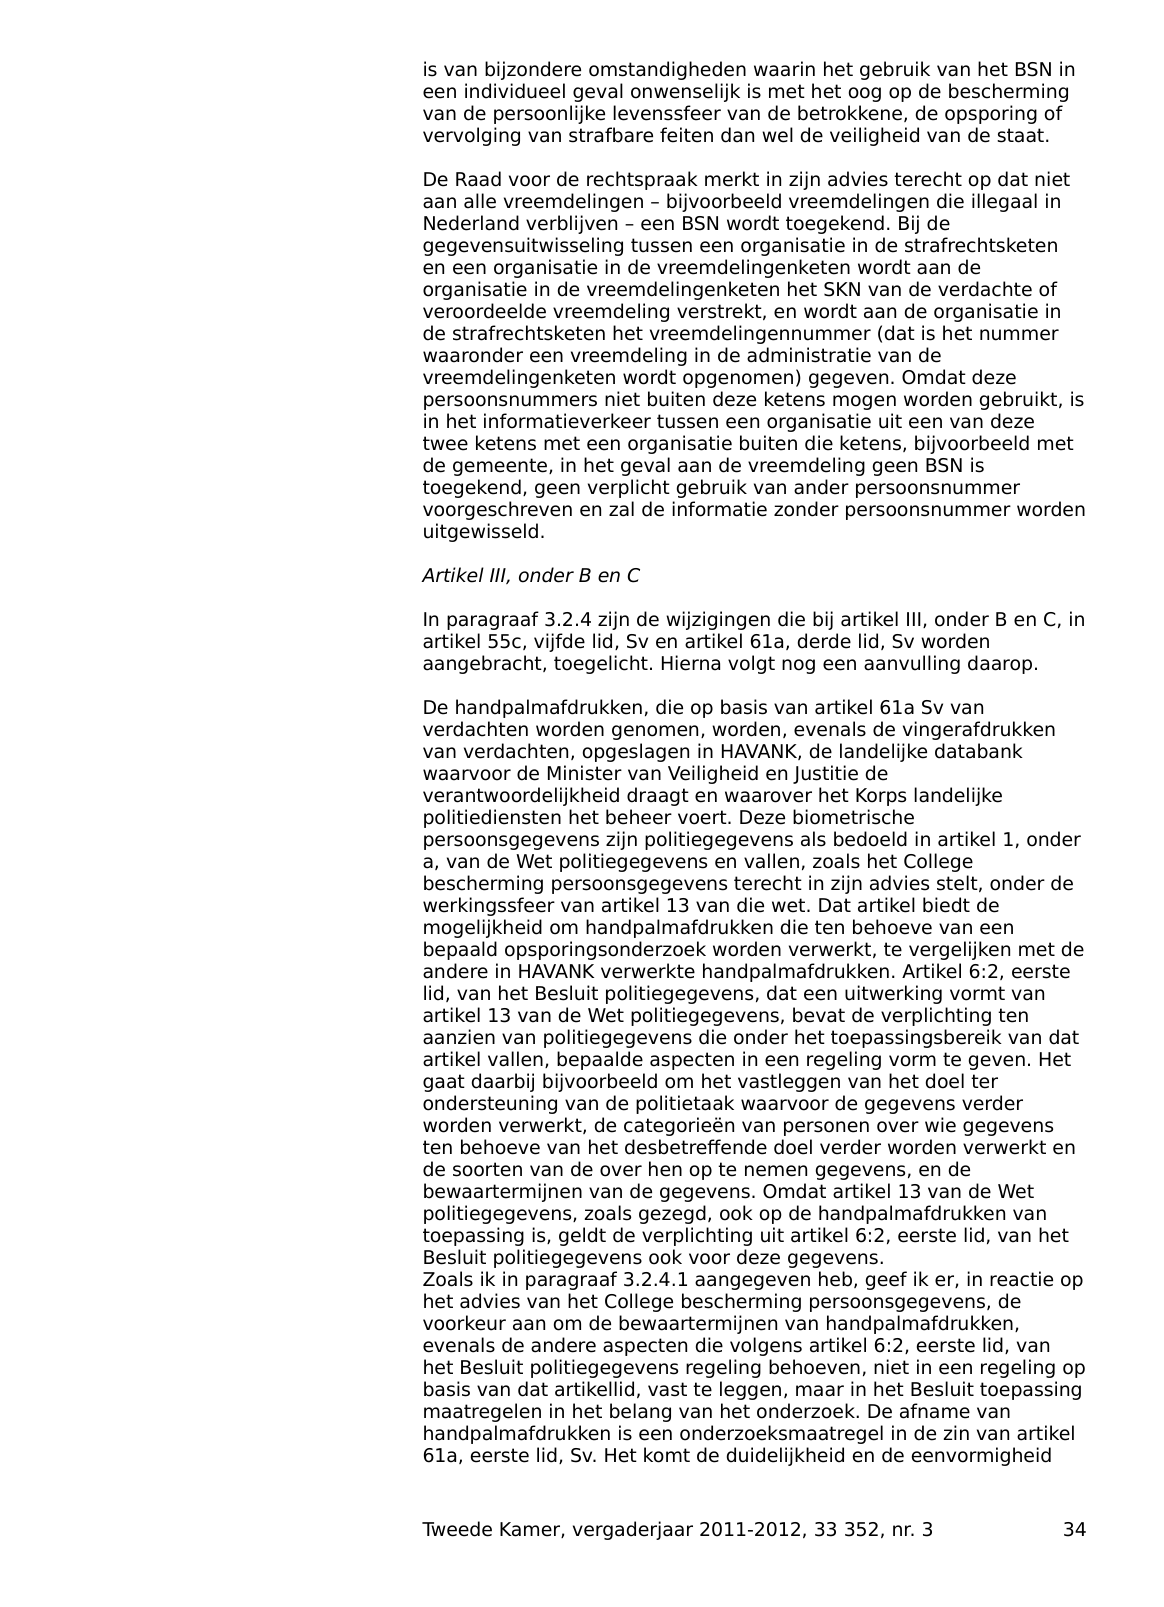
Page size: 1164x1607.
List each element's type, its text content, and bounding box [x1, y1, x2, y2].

text De Raad voor de rechtspraak merkt in zijn advies terecht op dat niet aan alle vreemdelingen – bijvoorbeeld vreemdelingen die illegaal in Nederland verblijven – een BSN wordt toegekend. Bij de gegevensuitwisseling tussen een organisatie in de strafrechtsketen en een organisatie in de vreemdelingenketen wordt aan de organisatie in de vreemdelingenketen het SKN van de verdachte of veroordeelde vreemdeling verstrekt, en wordt aan de organisatie in de strafrechtsketen het vreemdelingennummer (dat is het nummer waaronder een vreemdeling in de administratie van de vreemdelingenketen wordt opgenomen) gegeven. Omdat deze persoonsnummers niet buiten deze ketens mogen worden gebruikt, is in het informatieverkeer tussen een organisatie uit een van deze twee ketens met een organisatie buiten die ketens, bijvoorbeeld met de gemeente, in het geval aan de vreemdeling geen BSN is toegekend, geen verplicht gebruik van ander persoonsnummer voorgeschreven en zal de informatie zonder persoonsnummer worden uitgewisseld. [422, 169, 1087, 543]
text De handpalmafdrukken, die op basis van artikel 61a Sv van verdachten worden genomen, worden, evenals de vingerafdrukken van verdachten, opgeslagen in HAVANK, de landelijke databank waarvoor de Minister van Veiligheid en Justitie de verantwoordelijkheid draagt en waarover het Korps landelijke politiediensten het beheer voert. Deze biometrische persoonsgegevens zijn politiegegevens als bedoeld in artikel 1, onder a, van de Wet politiegegevens en vallen, zoals het College bescherming persoonsgegevens terecht in zijn advies stelt, onder de werkingssfeer van artikel 13 van die wet. Dat artikel biedt de mogelijkheid om handpalmafdrukken die ten behoeve van een bepaald opsporingsonderzoek worden verwerkt, te vergelijken met de andere in HAVANK verwerkte handpalmafdrukken. Artikel 6:2, eerste lid, van het Besluit politiegegevens, dat een uitwerking vormt van artikel 13 van de Wet politiegegevens, bevat de verplichting ten aanzien van politiegegevens die onder het toepassingsbereik van dat artikel vallen, bepaalde aspecten in een regeling vorm te geven. Het gaat daarbij bijvoorbeeld om het vastleggen van het doel ter ondersteuning van de politietaak waarvoor de gegevens verder worden verwerkt, de categorieën van personen over wie gegevens ten behoeve van het desbetreffende doel verder worden verwerkt en de soorten van de over hen op te nemen gegevens, en de bewaartermijnen van de gegevens. Omdat artikel 13 van de Wet politiegegevens, zoals gezegd, ook op de handpalmafdrukken van toepassing is, geldt de verplichting uit artikel 6:2, eerste lid, van het Besluit politiegegevens ook voor deze gegevens. [422, 697, 1087, 1269]
text Zoals ik in paragraaf 3.2.4.1 aangegeven heb, geef ik er, in reactie op het advies van het College bescherming persoonsgegevens, de voorkeur aan om de bewaartermijnen van handpalmafdrukken, evenals de andere aspecten die volgens artikel 6:2, eerste lid, van het Besluit politiegegevens regeling behoeven, niet in een regeling op basis van dat artikellid, vast te leggen, maar in het Besluit toepassing maatregelen in het belang van het onderzoek. De afname van handpalmafdrukken is een onderzoeksmaatregel in de zin van artikel 61a, eerste lid, Sv. Het komt de duidelijkheid en de eenvormigheid [422, 1269, 1087, 1467]
text is van bijzondere omstandigheden waarin het gebruik van het BSN in een individueel geval onwenselijk is met het oog op de bescherming van de persoonlijke levenssfeer van de betrokkene, de opsporing of vervolging van strafbare feiten dan wel de veiligheid van de staat. [422, 59, 1087, 147]
text In paragraaf 3.2.4 zijn de wijzigingen die bij artikel III, onder B en C, in artikel 55c, vijfde lid, Sv en artikel 61a, derde lid, Sv worden aangebracht, toegelicht. Hierna volgt nog een aanvulling daarop. [422, 609, 1087, 675]
subtitle Artikel III, onder B en C [422, 565, 1087, 587]
